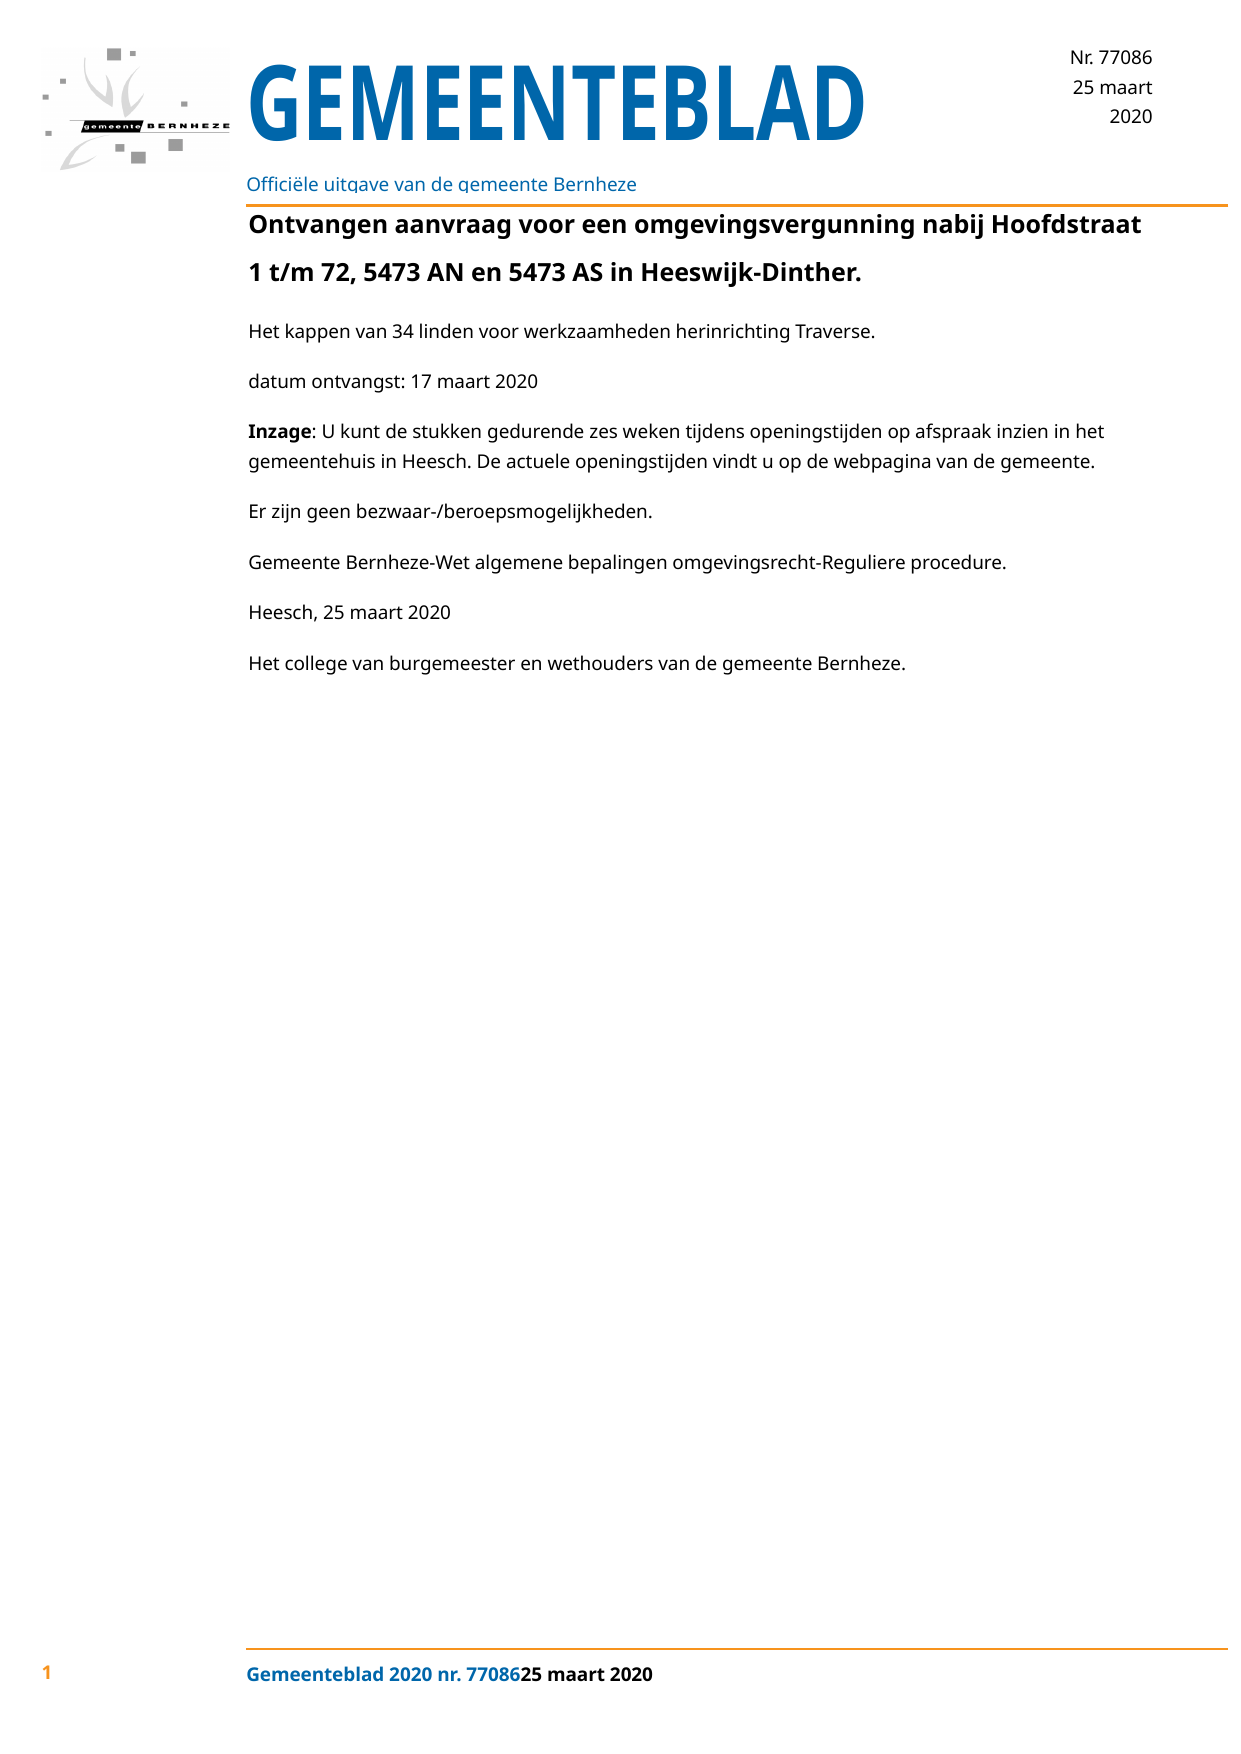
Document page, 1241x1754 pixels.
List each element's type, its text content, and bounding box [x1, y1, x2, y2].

text Het kappen van 34 linden voor werkzaamheden herinrichting Traverse. [248, 318, 1152, 344]
picture [41, 47, 231, 172]
text Ontvangen aanvraag voor een omgevingsvergunning nabij Hoofdstraat 1 t/m 72, 5473 AN en 5473 AS in Heeswijk-Dinther. [248, 207, 1152, 288]
text Er zijn geen bezwaar-/beroepsmogelijkheden. [248, 499, 1152, 524]
text Gemeente Bernheze-Wet algemene bepalingen omgevingsrecht-Reguliere procedure. [248, 549, 1152, 575]
text Heesch, 25 maart 2020 [248, 599, 1152, 625]
text datum ontvangst: 17 maart 2020 [248, 368, 1152, 394]
text Inzage: U kunt de stukken gedurende zes weken tijdens openingstijden op afspraak inzien in het gemeentehuis in Heesch. De actuele openingstijden vindt u op de webpagina van de gemeente. [248, 419, 1152, 474]
text Het college van burgemeester en wethouders van de gemeente Bernheze. [248, 650, 1152, 676]
